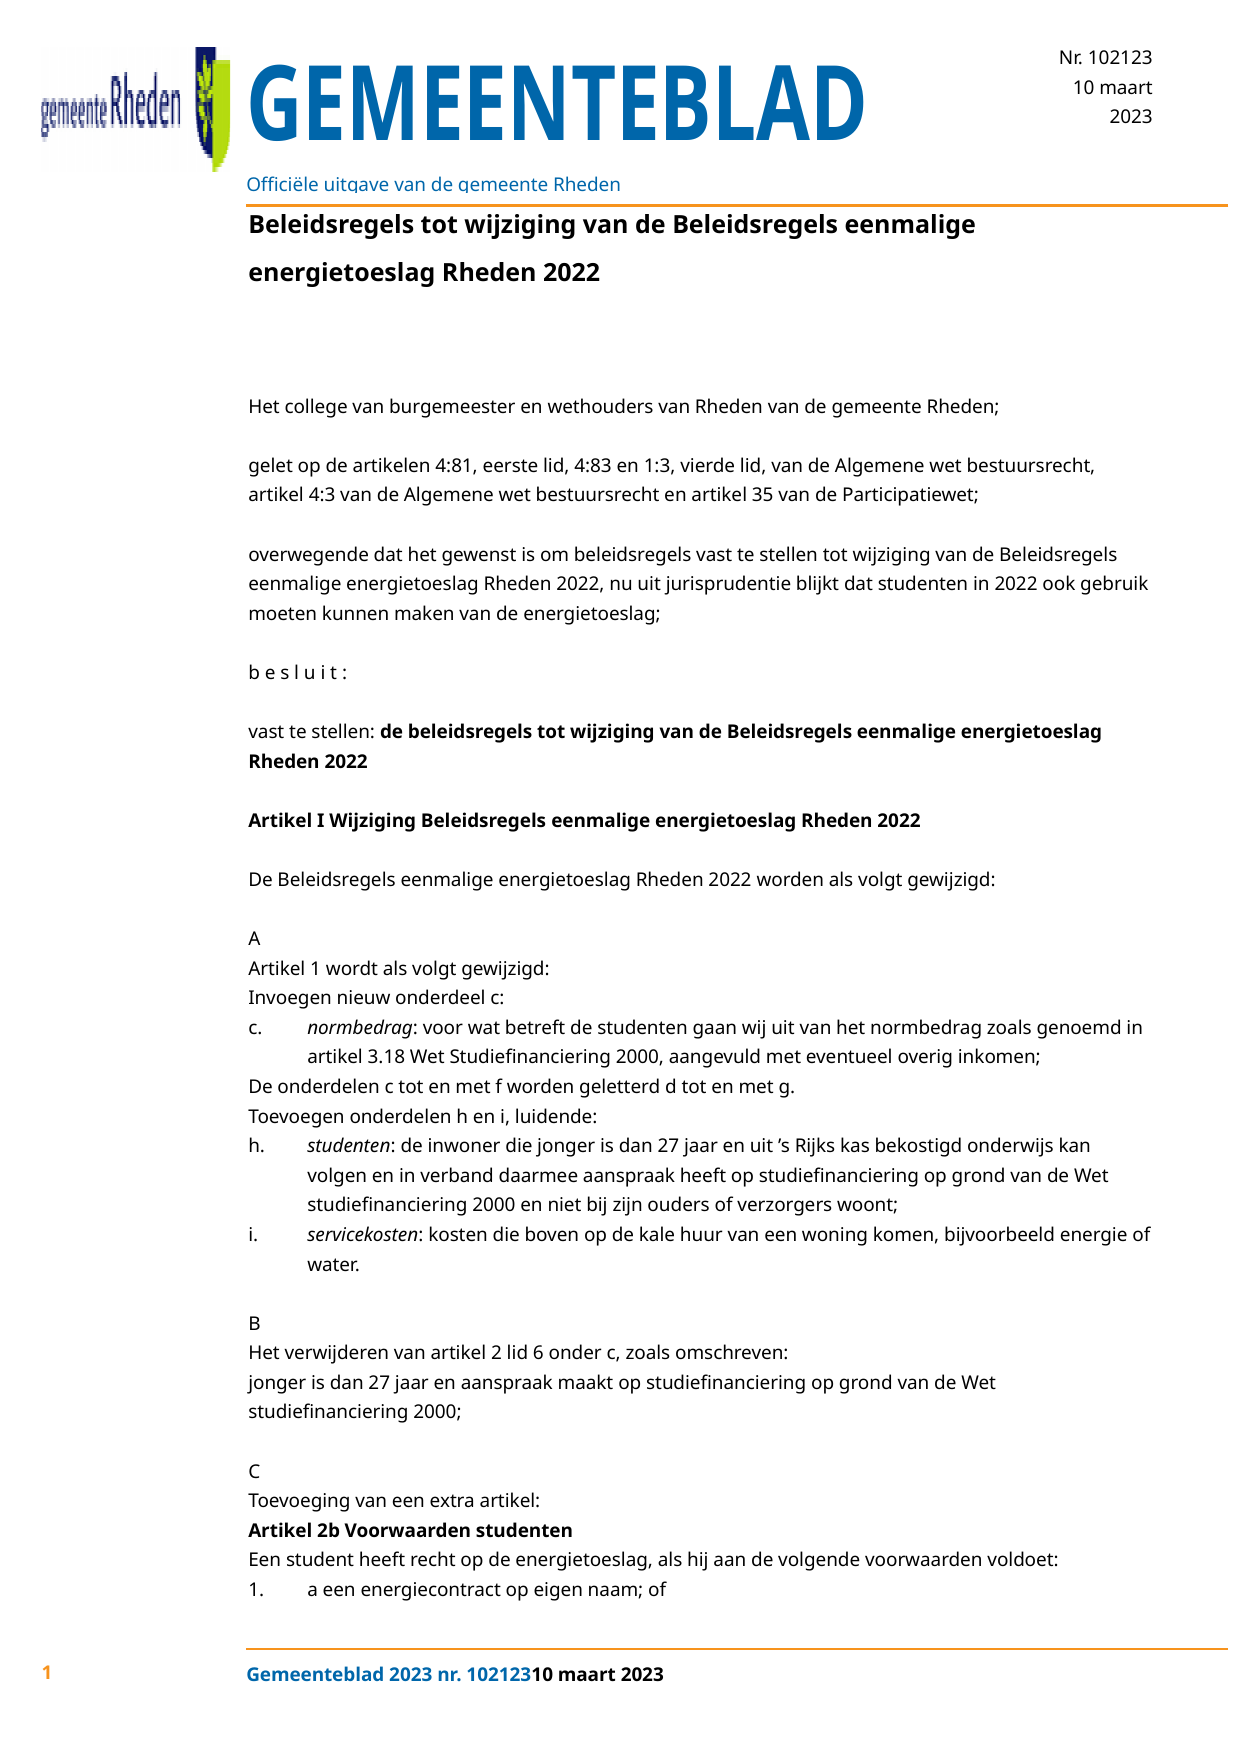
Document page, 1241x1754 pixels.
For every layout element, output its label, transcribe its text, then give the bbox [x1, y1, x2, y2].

text Artikel 1 wordt als volgt gewijzigd: [248, 955, 1152, 981]
text Het verwijderen van artikel 2 lid 6 onder c, zoals omschreven: [248, 1339, 1152, 1365]
text b e s l u i t : [248, 659, 1152, 685]
text Het college van burgemeester en wethouders van Rheden van de gemeente Rheden; [248, 393, 1152, 419]
text Een student heeft recht op de energietoeslag, als hij aan de volgende voorwaarden voldoet: [248, 1547, 1152, 1572]
text jonger is dan 27 jaar en aanspraak maakt op studiefinanciering op grond van de Wet studiefinanciering 2000; [248, 1369, 1152, 1424]
text Invoegen nieuw onderdeel c: [248, 984, 1152, 1010]
text B [248, 1310, 1152, 1336]
list servicekosten: kosten die boven op de kale huur van een woning komen, bijvoorbeeld energie of water. [248, 1221, 1152, 1277]
text vast te stellen: de beleidsregels tot wijziging van de Beleidsregels eenmalige energietoeslag Rheden 2022 [248, 718, 1152, 774]
text C [248, 1458, 1152, 1484]
text Toevoegen onderdelen h en i, luidende: [248, 1103, 1152, 1129]
picture [41, 47, 231, 172]
text Artikel I Wijziging Beleidsregels eenmalige energietoeslag Rheden 2022 [248, 807, 1152, 833]
text gelet op de artikelen 4:81, eerste lid, 4:83 en 1:3, vierde lid, van de Algemene wet bestuursrecht, artikel 4:3 van de Algemene wet bestuursrecht en artikel 35 van de Participatiewet; [248, 452, 1152, 507]
text Beleidsregels tot wijziging van de Beleidsregels eenmalige energietoeslag Rheden 2022 [248, 207, 1152, 288]
list a een energiecontract op eigen naam; of [248, 1576, 1152, 1602]
text Artikel 2b Voorwaarden studenten [248, 1517, 1152, 1543]
text overwegende dat het gewenst is om beleidsregels vast te stellen tot wijziging van de Beleidsregels eenmalige energietoeslag Rheden 2022, nu uit jurisprudentie blijkt dat studenten in 2022 ook gebruik moeten kunnen maken van de energietoeslag; [248, 541, 1152, 626]
list normbedrag: voor wat betreft de studenten gaan wij uit van het normbedrag zoals genoemd in artikel 3.18 Wet Studiefinanciering 2000, aangevuld met eventueel overig inkomen; [248, 1014, 1152, 1069]
text Toevoeging van een extra artikel: [248, 1487, 1152, 1513]
text A [248, 925, 1152, 951]
text De Beleidsregels eenmalige energietoeslag Rheden 2022 worden als volgt gewijzigd: [248, 866, 1152, 892]
text De onderdelen c tot en met f worden geletterd d tot en met g. [248, 1073, 1152, 1099]
list studenten: de inwoner die jonger is dan 27 jaar en uit ’s Rijks kas bekostigd onderwijs kan volgen en in verband daarmee aanspraak heeft op studiefinanciering op grond van de Wet studiefinanciering 2000 en niet bij zijn ouders of verzorgers woont; [248, 1132, 1152, 1217]
